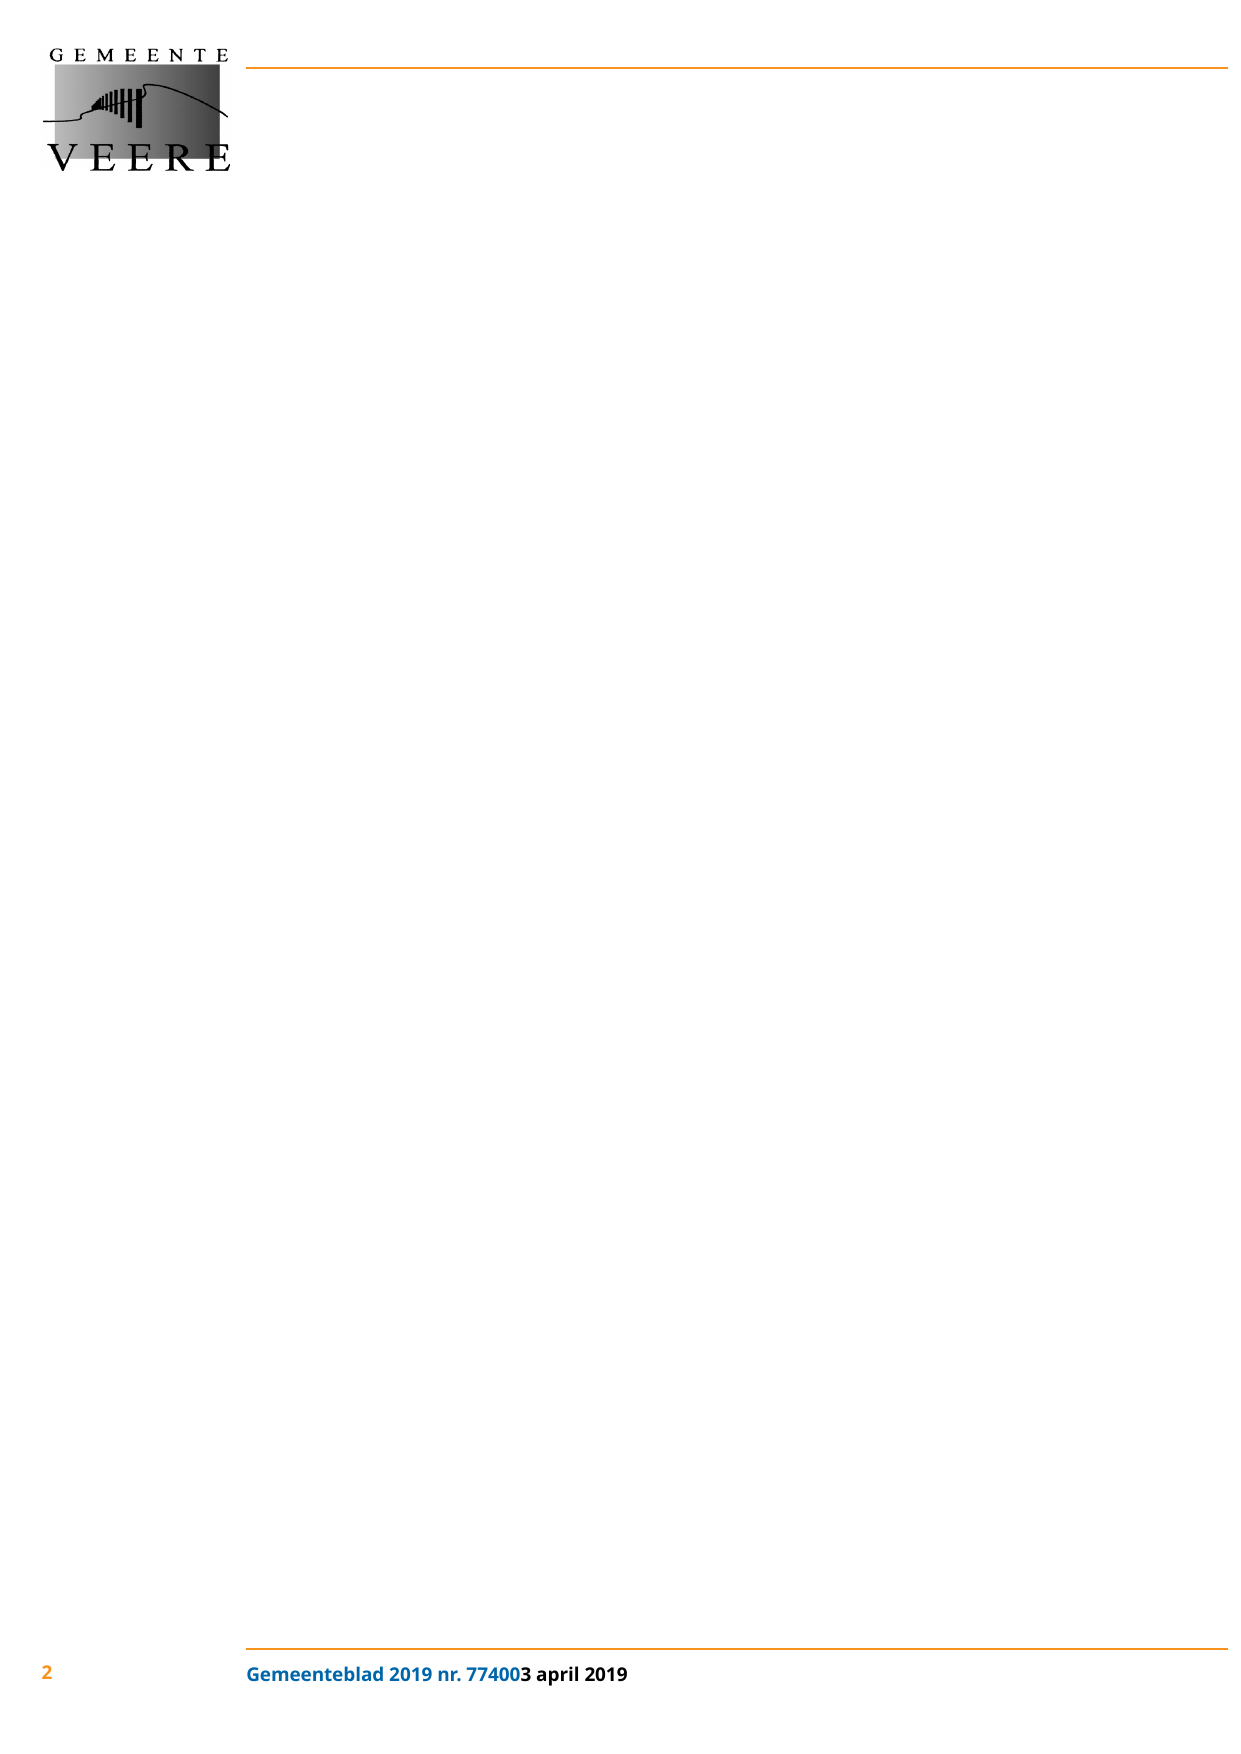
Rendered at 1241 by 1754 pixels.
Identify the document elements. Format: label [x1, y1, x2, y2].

picture [41, 47, 231, 172]
